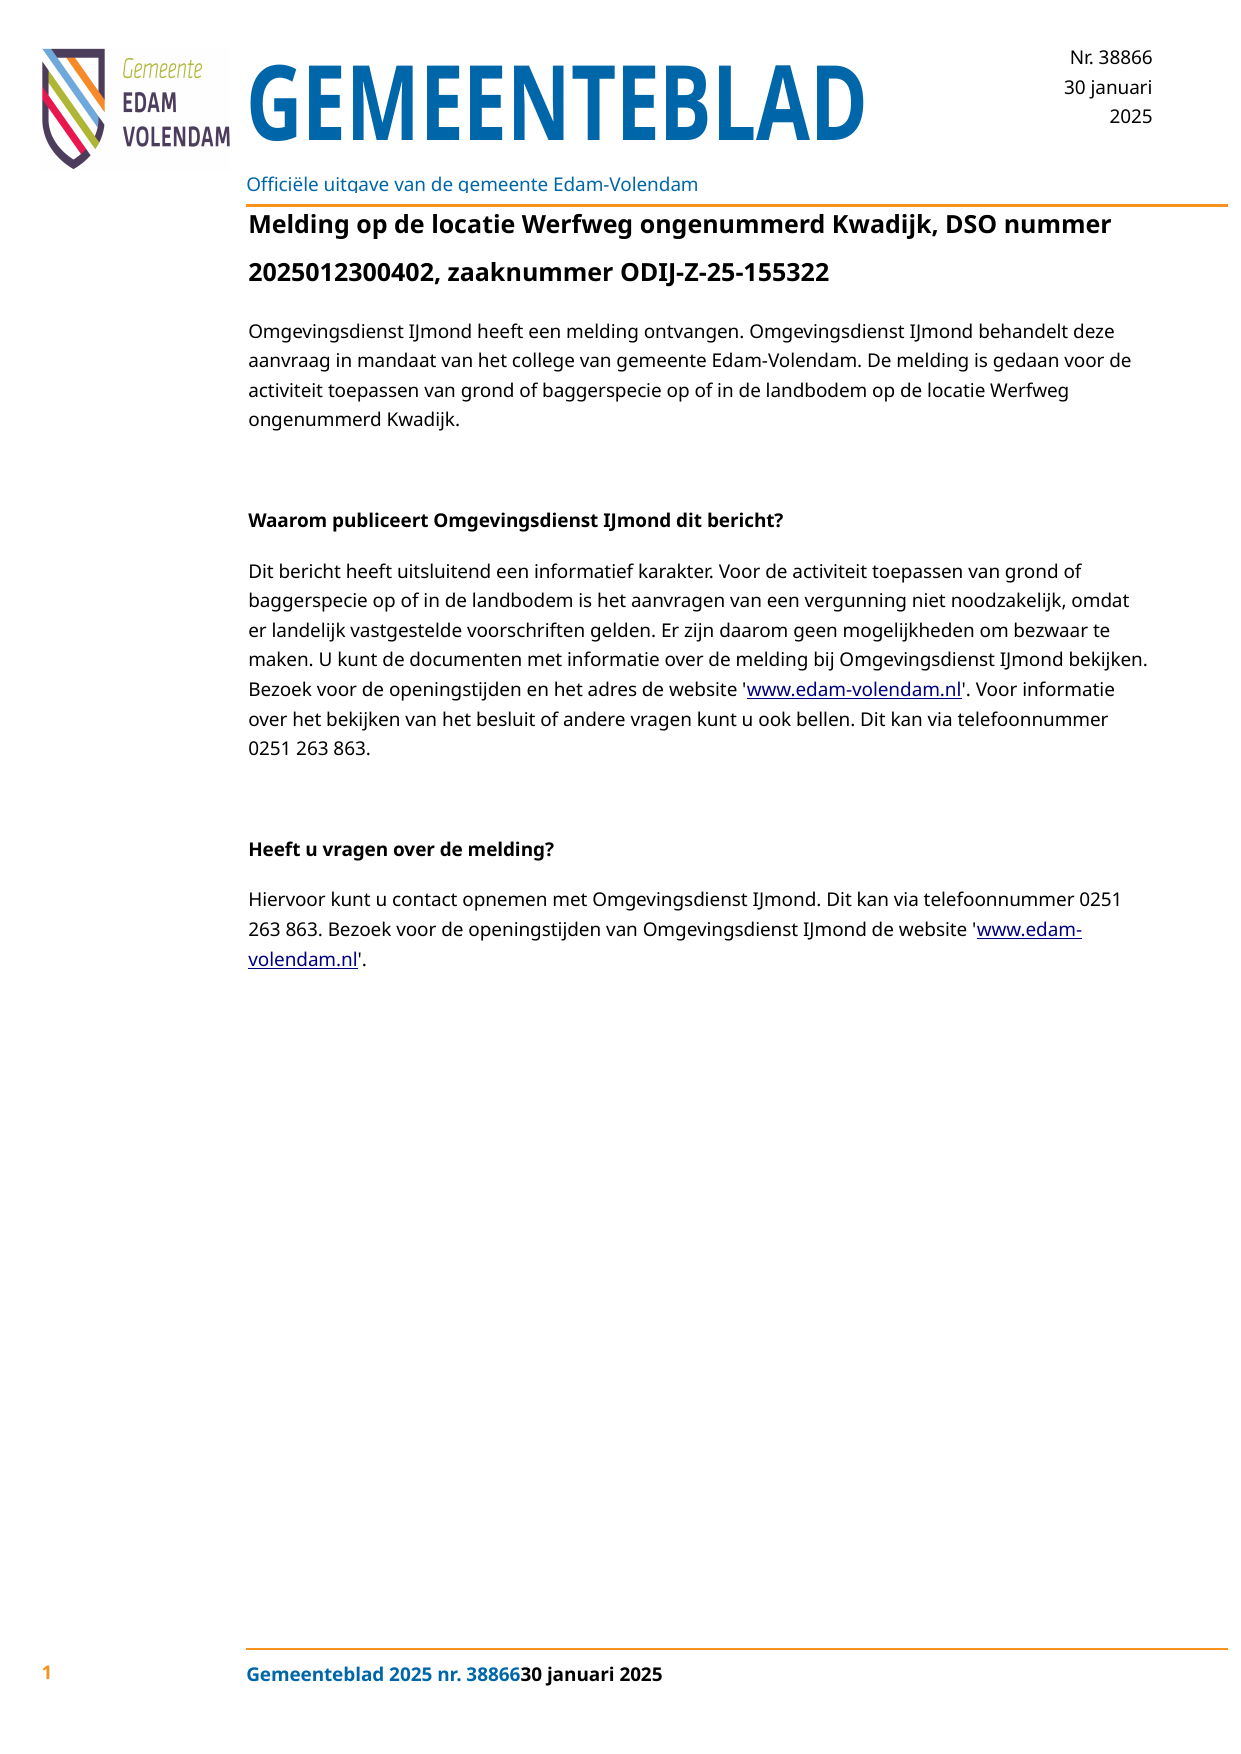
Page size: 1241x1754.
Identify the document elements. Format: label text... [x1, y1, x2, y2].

picture [41, 47, 231, 172]
text Melding op de locatie Werfweg ongenummerd Kwadijk, DSO nummer 2025012300402, zaaknummer ODIJ-Z-25-155322 [248, 207, 1152, 288]
text Omgevingsdienst IJmond heeft een melding ontvangen. Omgevingsdienst IJmond behandelt deze aanvraag in mandaat van het college van gemeente Edam-Volendam. De melding is gedaan voor de activiteit toepassen van grond of baggerspecie op of in de landbodem op de locatie Werfweg ongenummerd Kwadijk. [248, 318, 1152, 432]
text Waarom publiceert Omgevingsdienst IJmond dit bericht? [248, 507, 1152, 533]
text Heeft u vragen over de melding? [248, 836, 1152, 862]
text Dit bericht heeft uitsluitend een informatief karakter. Voor de activiteit toepassen van grond of baggerspecie op of in de landbodem is het aanvragen van een vergunning niet noodzakelijk, omdat er landelijk vastgestelde voorschriften gelden. Er zijn daarom geen mogelijkheden om bezwaar te maken. U kunt de documenten met informatie over de melding bij Omgevingsdienst IJmond bekijken. Bezoek voor de openingstijden en het adres de website 'www.edam-volendam.nl'. Voor informatie over het bekijken van het besluit of andere vragen kunt u ook bellen. Dit kan via telefoonnummer 0251 263 863. [248, 558, 1152, 761]
text Hiervoor kunt u contact opnemen met Omgevingsdienst IJmond. Dit kan via telefoonnummer 0251 263 863. Bezoek voor de openingstijden van Omgevingsdienst IJmond de website 'www.edam-volendam.nl'. [248, 887, 1152, 972]
